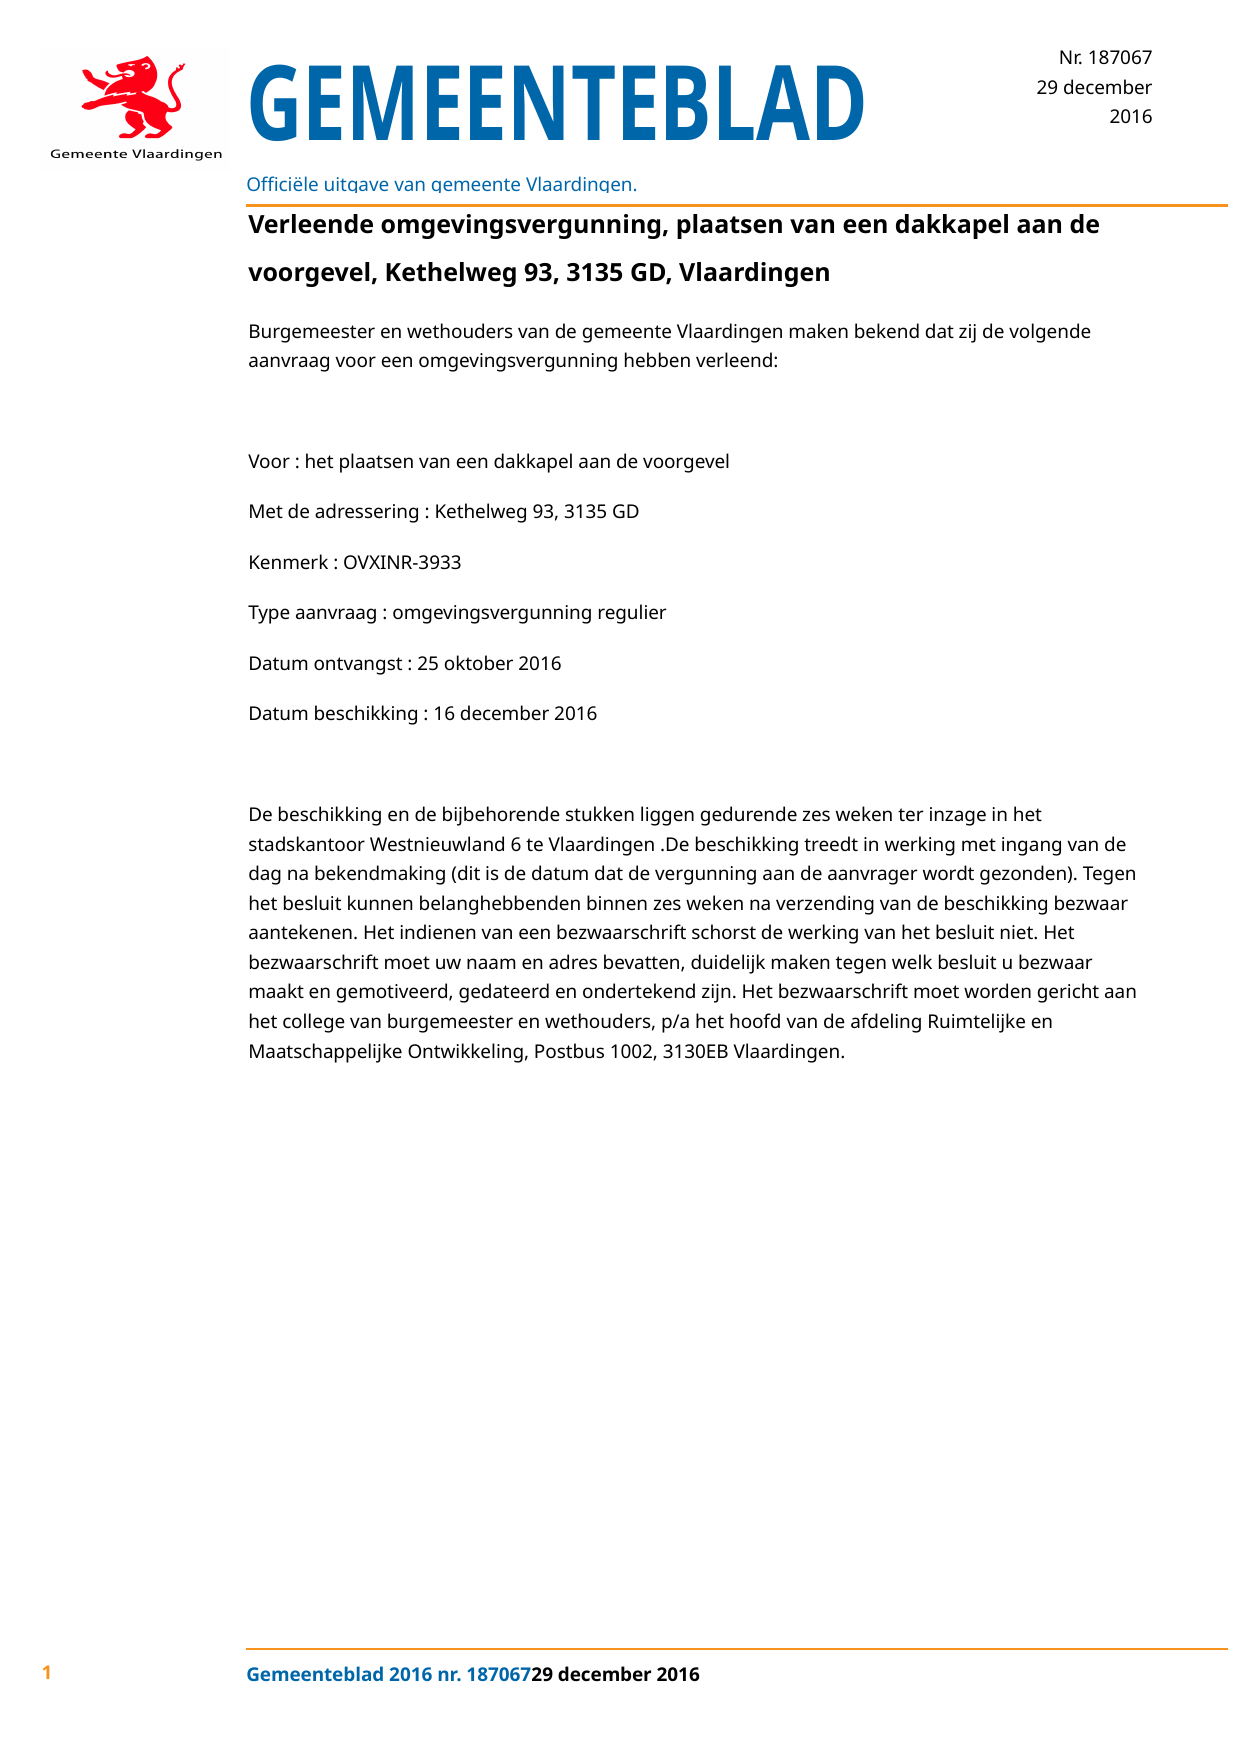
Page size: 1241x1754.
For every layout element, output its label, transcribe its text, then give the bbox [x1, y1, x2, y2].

text Kenmerk : OVXINR-3933 [248, 549, 1152, 575]
text Burgemeester en wethouders van de gemeente Vlaardingen maken bekend dat zij de volgende aanvraag voor een omgevingsvergunning hebben verleend: [248, 318, 1152, 373]
text Verleende omgevingsvergunning, plaatsen van een dakkapel aan de voorgevel, Kethelweg 93, 3135 GD, Vlaardingen [248, 207, 1152, 288]
text Voor : het plaatsen van een dakkapel aan de voorgevel [248, 448, 1152, 474]
text De beschikking en de bijbehorende stukken liggen gedurende zes weken ter inzage in het stadskantoor Westnieuwland 6 te Vlaardingen .De beschikking treedt in werking met ingang van de dag na bekendmaking (dit is de datum dat de vergunning aan de aanvrager wordt gezonden). Tegen het besluit kunnen belanghebbenden binnen zes weken na verzending van de beschikking bezwaar aantekenen. Het indienen van een bezwaarschrift schorst de werking van het besluit niet. Het bezwaarschrift moet uw naam en adres bevatten, duidelijk maken tegen welk besluit u bezwaar maakt en gemotiveerd, gedateerd en ondertekend zijn. Het bezwaarschrift moet worden gericht aan het college van burgemeester en wethouders, p/a het hoofd van de afdeling Ruimtelijke en Maatschappelijke Ontwikkeling, Postbus 1002, 3130EB Vlaardingen. [248, 801, 1152, 1064]
picture [41, 47, 231, 172]
text Datum ontvangst : 25 oktober 2016 [248, 650, 1152, 676]
text Met de adressering : Kethelweg 93, 3135 GD [248, 499, 1152, 524]
text Type aanvraag : omgevingsvergunning regulier [248, 599, 1152, 625]
text Datum beschikking : 16 december 2016 [248, 700, 1152, 726]
